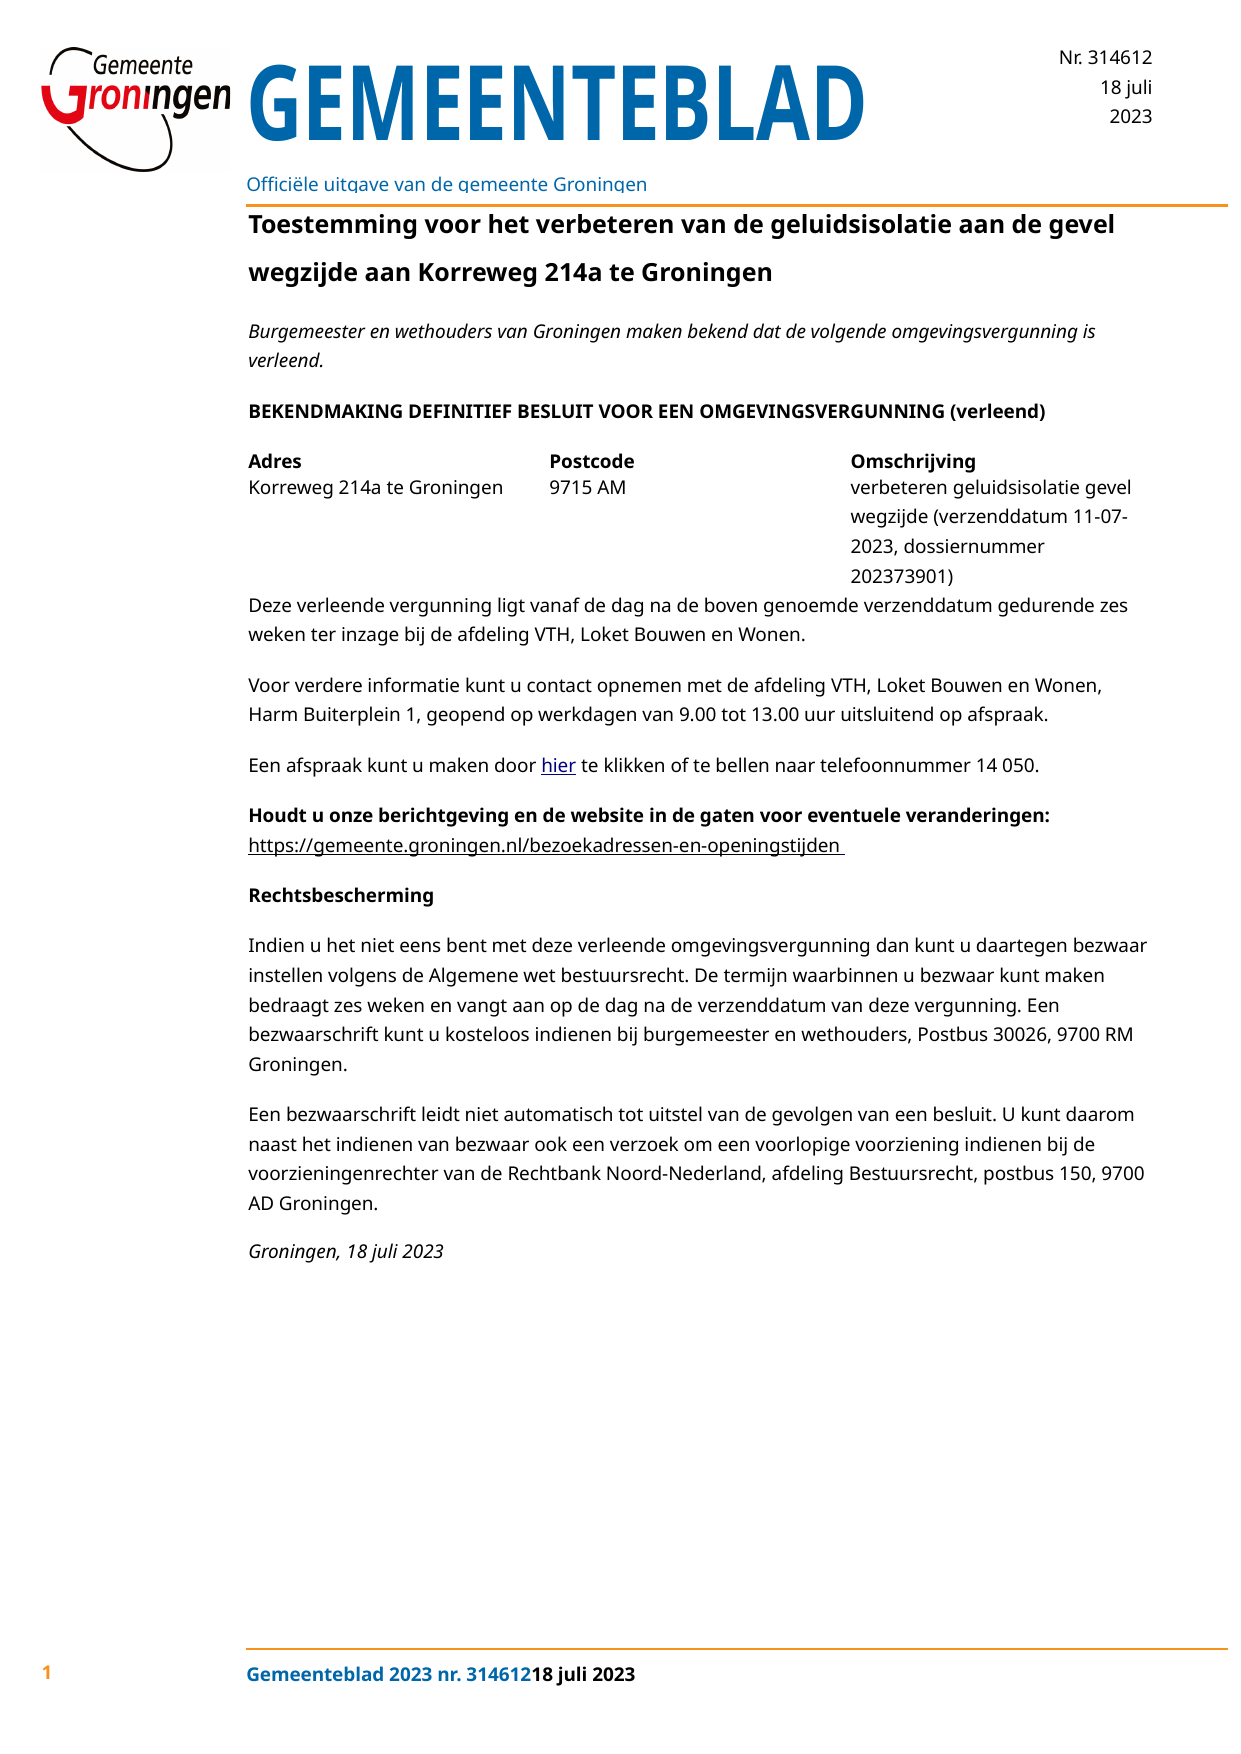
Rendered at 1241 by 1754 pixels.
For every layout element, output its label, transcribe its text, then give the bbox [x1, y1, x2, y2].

table_cell Korreweg 214a te Groningen [248, 474, 549, 589]
table_cell 9715 AM [549, 474, 850, 589]
text Deze verleende vergunning ligt vanaf de dag na de boven genoemde verzenddatum gedurende zes weken ter inzage bij de afdeling VTH, Loket Bouwen en Wonen. [248, 592, 1152, 647]
text Voor verdere informatie kunt u contact opnemen met de afdeling VTH, Loket Bouwen en Wonen, Harm Buiterplein 1, geopend op werkdagen van 9.00 tot 13.00 uur uitsluitend op afspraak. [248, 672, 1152, 727]
text Burgemeester en wethouders van Groningen maken bekend dat de volgende omgevingsvergunning is verleend. [248, 318, 1152, 373]
text BEKENDMAKING DEFINITIEF BESLUIT VOOR EEN OMGEVINGSVERGUNNING (verleend) [248, 398, 1152, 424]
text Rechtsbescherming [248, 882, 1152, 908]
text Indien u het niet eens bent met deze verleende omgevingsvergunning dan kunt u daartegen bezwaar instellen volgens de Algemene wet bestuursrecht. De termijn waarbinnen u bezwaar kunt maken bedraagt zes weken en vangt aan op de dag na de verzenddatum van deze vergunning. Een bezwaarschrift kunt u kosteloos indienen bij burgemeester en wethouders, Postbus 30026, 9700 RM Groningen. [248, 933, 1152, 1077]
text Houdt u onze berichtgeving en de website in de gaten voor eventuele veranderingen: https://gemeente.groningen.nl/bezoekadressen-en-openingstijden [248, 802, 1152, 858]
table_header Postcode [549, 449, 850, 474]
text Een afspraak kunt u maken door hier te klikken of te bellen naar telefoonnummer 14 050. [248, 752, 1152, 778]
table_cell verbeteren geluidsisolatie gevel wegzijde (verzenddatum 11-07-2023, dossiernummer 202373901) [850, 474, 1152, 589]
picture [41, 47, 231, 172]
text Een bezwaarschrift leidt niet automatisch tot uitstel van de gevolgen van een besluit. U kunt daarom naast het indienen van bezwaar ook een verzoek om een voorlopige voorziening indienen bij de voorzieningenrechter van de Rechtbank Noord-Nederland, afdeling Bestuursrecht, postbus 150, 9700 AD Groningen. [248, 1101, 1152, 1216]
text Groningen, 18 juli 2023 [248, 1238, 1152, 1264]
text Toestemming voor het verbeteren van de geluidsisolatie aan de gevel wegzijde aan Korreweg 214a te Groningen [248, 207, 1152, 288]
table_header Adres [248, 449, 549, 474]
table_header Omschrijving [850, 449, 1152, 474]
